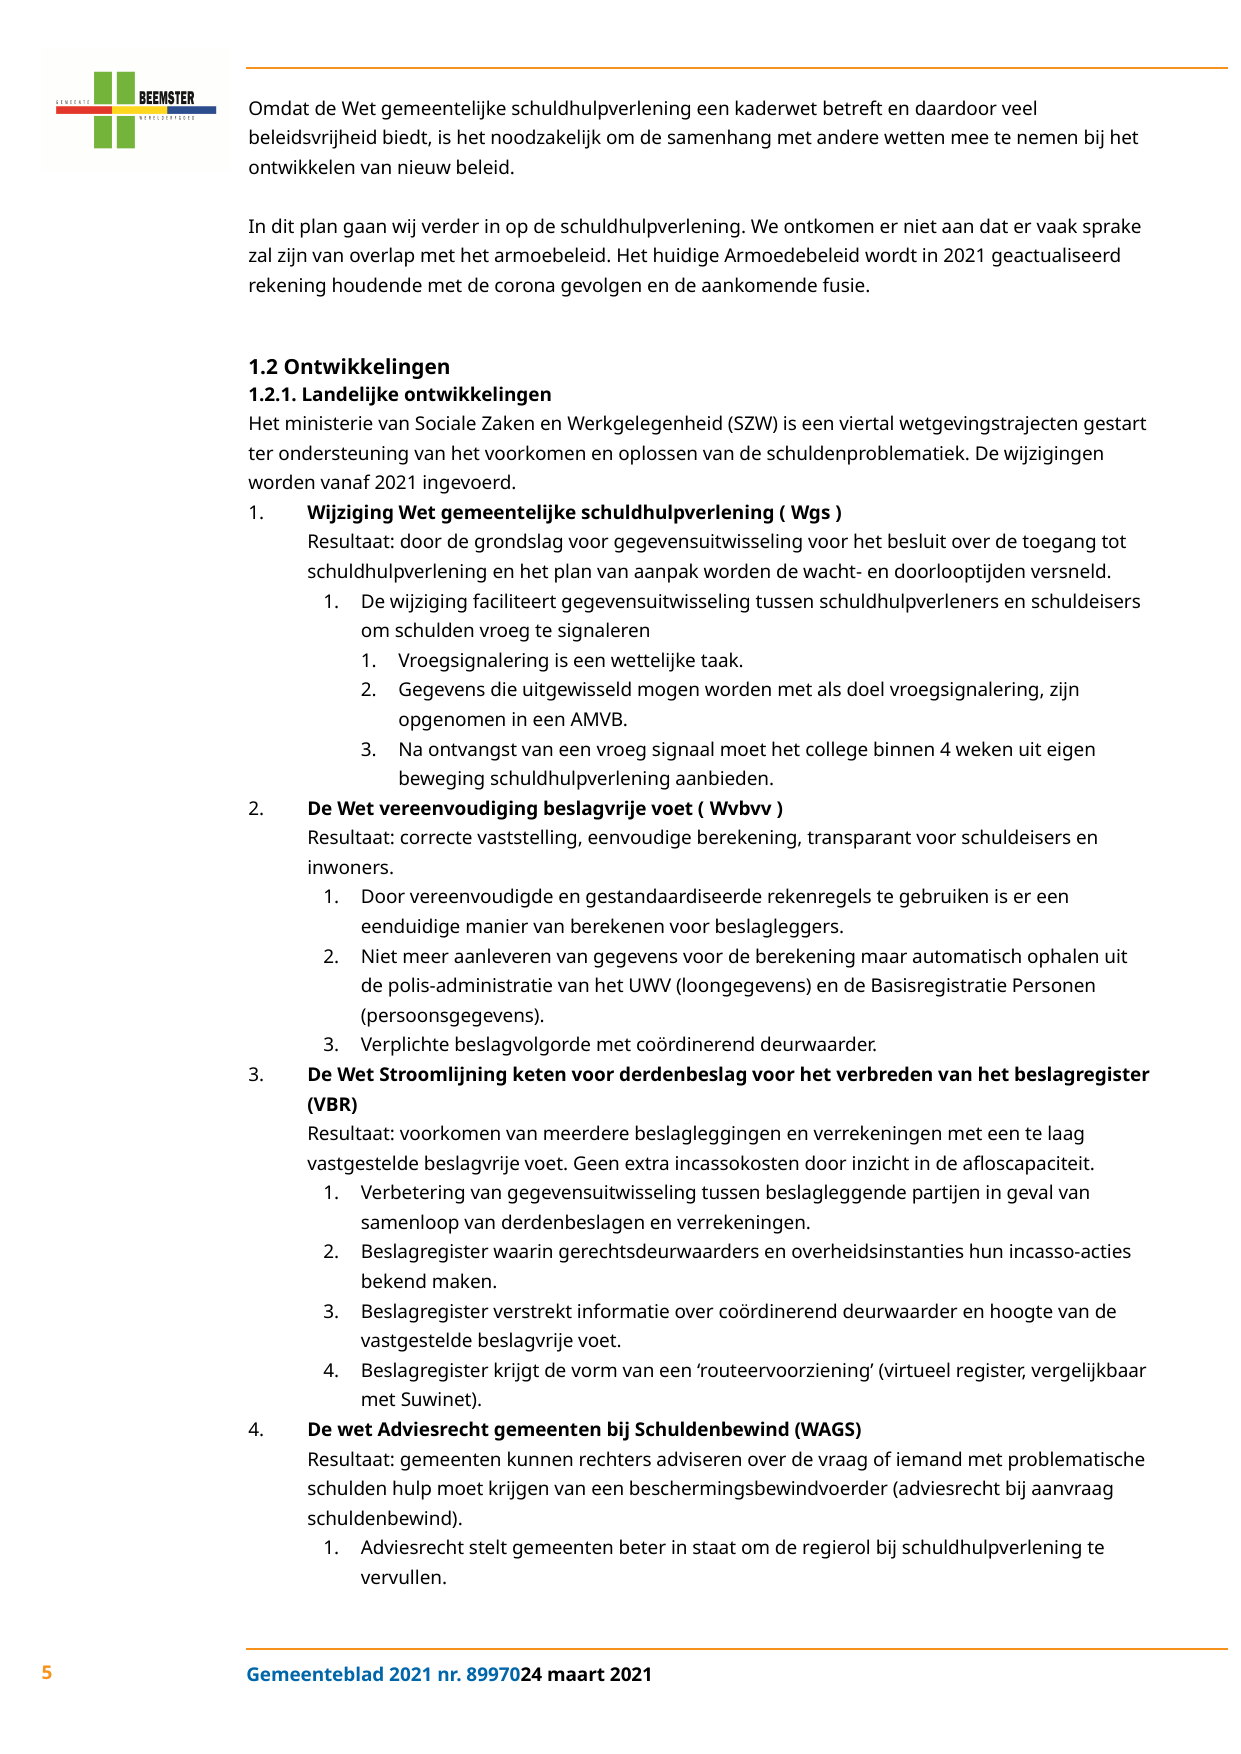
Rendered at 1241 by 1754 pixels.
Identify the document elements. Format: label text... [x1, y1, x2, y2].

list De Wet vereenvoudiging beslagvrije voet ( Wvbvv ) [248, 795, 1152, 821]
text 1.2 Ontwikkelingen [248, 352, 1152, 381]
list De wet Adviesrecht gemeenten bij Schuldenbewind (WAGS) [248, 1416, 1152, 1442]
list Resultaat: door de grondslag voor gegevensuitwisseling voor het besluit over de toegang tot schuldhulpverlening en het plan van aanpak worden de wacht- en doorlooptijden versneld. [248, 529, 1152, 584]
list Resultaat: voorkomen van meerdere beslagleggingen en verrekeningen met een te laag vastgestelde beslagvrije voet. Geen extra incassokosten door inzicht in de afloscapaciteit. [248, 1120, 1152, 1176]
list Door vereenvoudigde en gestandaardiseerde rekenregels te gebruiken is er een eenduidige manier van berekenen voor beslagleggers. [323, 884, 1152, 939]
text Het ministerie van Sociale Zaken en Werkgelegenheid (SZW) is een viertal wetgevingstrajecten gestart ter ondersteuning van het voorkomen en oplossen van de schuldenproblematiek. De wijzigingen worden vanaf 2021 ingevoerd. [248, 410, 1152, 495]
list Gegevens die uitgewisseld mogen worden met als doel vroegsignalering, zijn opgenomen in een AMVB. [361, 677, 1152, 732]
list De wijziging faciliteert gegevensuitwisseling tussen schuldhulpverleners en schuldeisers om schulden vroeg te signaleren [323, 588, 1152, 643]
picture [41, 47, 231, 172]
text In dit plan gaan wij verder in op de schuldhulpverlening. We ontkomen er niet aan dat er vaak sprake zal zijn van overlap met het armoebeleid. Het huidige Armoedebeleid wordt in 2021 geactualiseerd rekening houdende met de corona gevolgen en de aankomende fusie. [248, 213, 1152, 298]
list Vroegsignalering is een wettelijke taak. [361, 647, 1152, 673]
text 1.2.1. Landelijke ontwikkelingen [248, 381, 1152, 406]
list Wijziging Wet gemeentelijke schuldhulpverlening ( Wgs ) [248, 499, 1152, 525]
text Omdat de Wet gemeentelijke schuldhulpverlening een kaderwet betreft en daardoor veel beleidsvrijheid biedt, is het noodzakelijk om de samenhang met andere wetten mee te nemen bij het ontwikkelen van nieuw beleid. [248, 95, 1152, 180]
list Verplichte beslagvolgorde met coördinerend deurwaarder. [323, 1032, 1152, 1057]
list De Wet Stroomlijning keten voor derdenbeslag voor het verbreden van het beslagregister (VBR) [248, 1061, 1152, 1116]
list Niet meer aanleveren van gegevens voor de berekening maar automatisch ophalen uit de polis-administratie van het UWV (loongegevens) en de Basisregistratie Personen (persoonsgegevens). [323, 943, 1152, 1028]
list Resultaat: correcte vaststelling, eenvoudige berekening, transparant voor schuldeisers en inwoners. [248, 824, 1152, 880]
list Adviesrecht stelt gemeenten beter in staat om de regierol bij schuldhulpverlening te vervullen. [323, 1534, 1152, 1590]
list Na ontvangst van een vroeg signaal moet het college binnen 4 weken uit eigen beweging schuldhulpverlening aanbieden. [361, 736, 1152, 791]
list Beslagregister waarin gerechtsdeurwaarders en overheidsinstanties hun incasso-acties bekend maken. [323, 1239, 1152, 1294]
list Resultaat: gemeenten kunnen rechters adviseren over de vraag of iemand met problematische schulden hulp moet krijgen van een beschermingsbewindvoerder (adviesrecht bij aanvraag schuldenbewind). [248, 1446, 1152, 1531]
list Verbetering van gegevensuitwisseling tussen beslagleggende partijen in geval van samenloop van derdenbeslagen en verrekeningen. [323, 1179, 1152, 1235]
list Beslagregister verstrekt informatie over coördinerend deurwaarder en hoogte van de vastgestelde beslagvrije voet. [323, 1298, 1152, 1353]
list Beslagregister krijgt de vorm van een ‘routeervoorziening’ (virtueel register, vergelijkbaar met Suwinet). [323, 1357, 1152, 1412]
